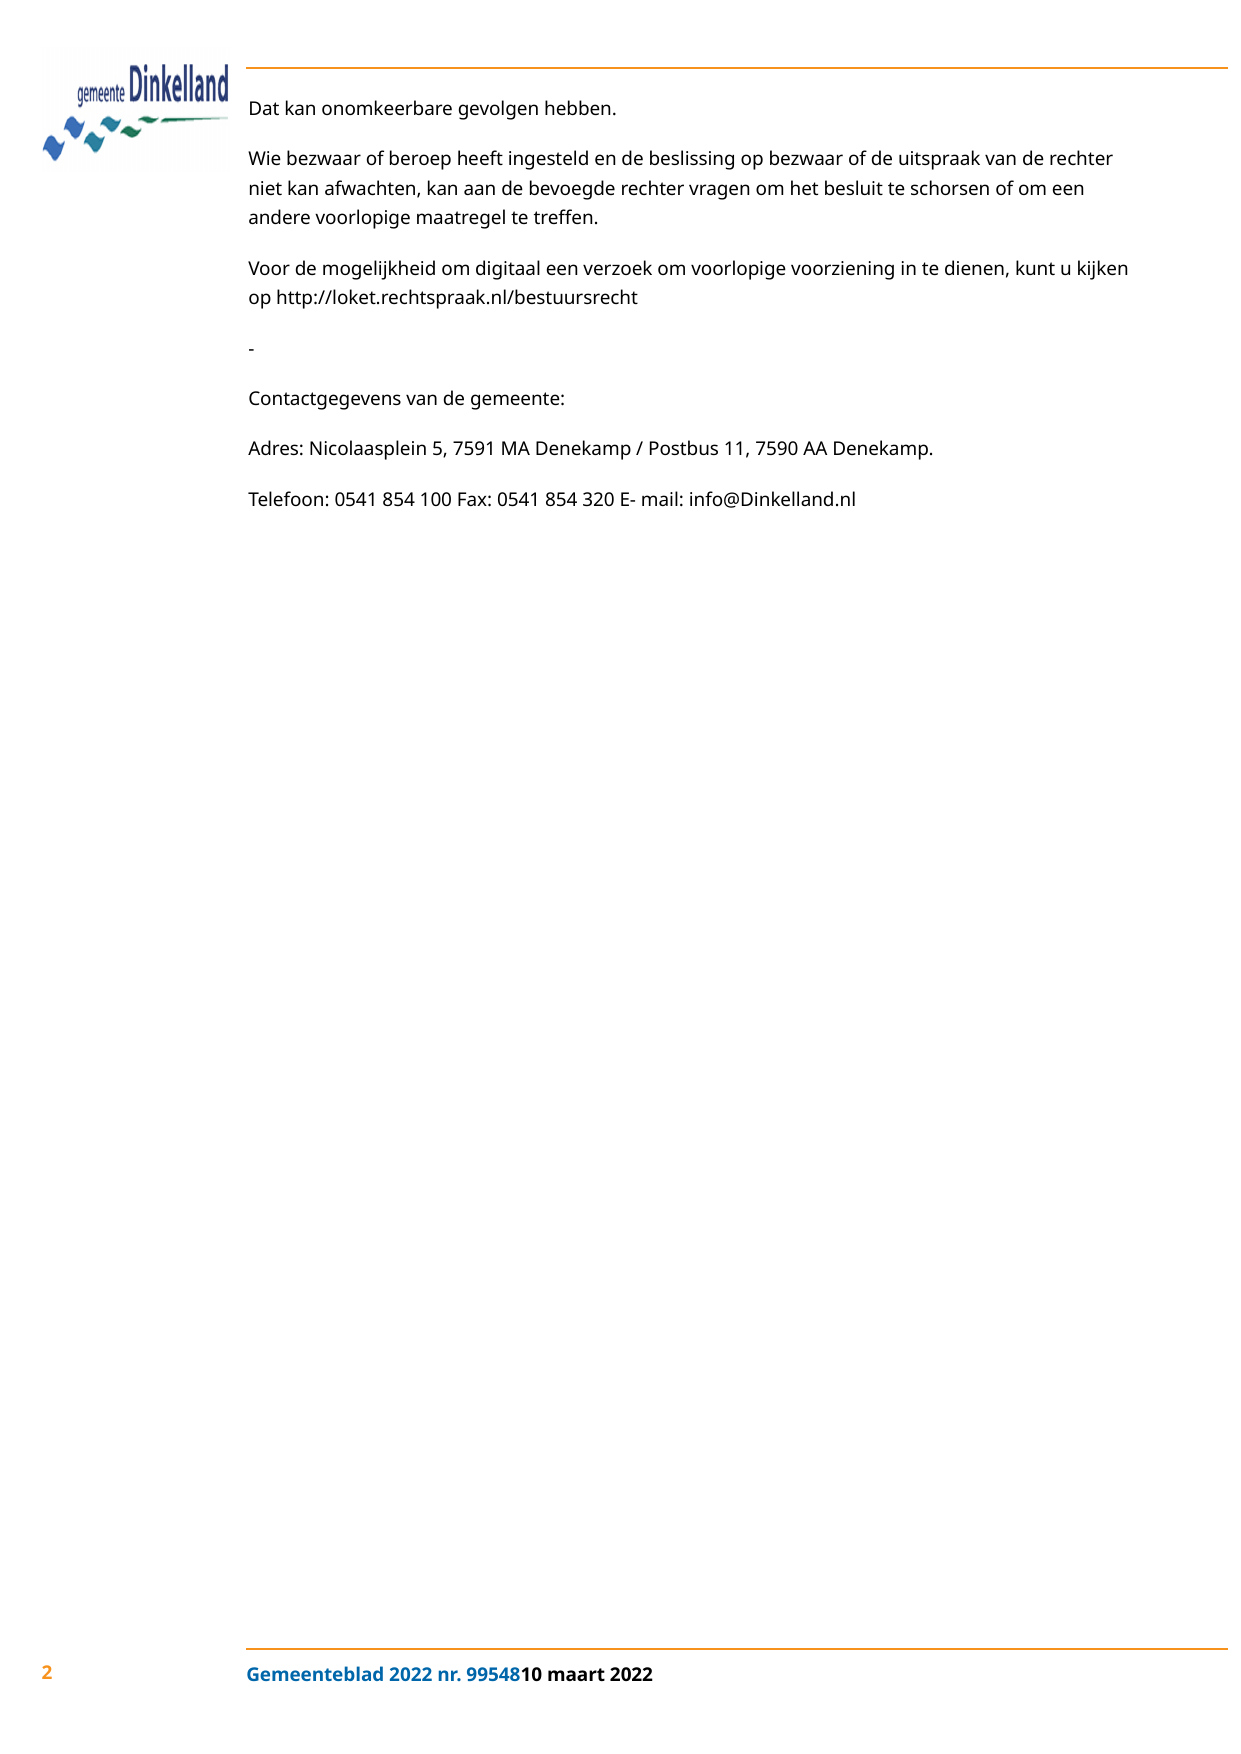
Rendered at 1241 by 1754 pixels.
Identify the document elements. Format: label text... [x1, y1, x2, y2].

text Voor de mogelijkheid om digitaal een verzoek om voorlopige voorziening in te dienen, kunt u kijken op http://loket.rechtspraak.nl/bestuursrecht [248, 255, 1152, 310]
picture [41, 47, 231, 172]
text Wie bezwaar of beroep heeft ingesteld en de beslissing op bezwaar of de uitspraak van de rechter niet kan afwachten, kan aan de bevoegde rechter vragen om het besluit te schorsen of om een andere voorlopige maatregel te treffen. [248, 145, 1152, 230]
text Contactgegevens van de gemeente: [248, 385, 1152, 411]
text - [248, 335, 1152, 361]
text Dat kan onomkeerbare gevolgen hebben. [248, 95, 1152, 121]
text Telefoon: 0541 854 100 Fax: 0541 854 320 E- mail: info@Dinkelland.nl [248, 486, 1152, 512]
text Adres: Nicolaasplein 5, 7591 MA Denekamp / Postbus 11, 7590 AA Denekamp. [248, 436, 1152, 461]
